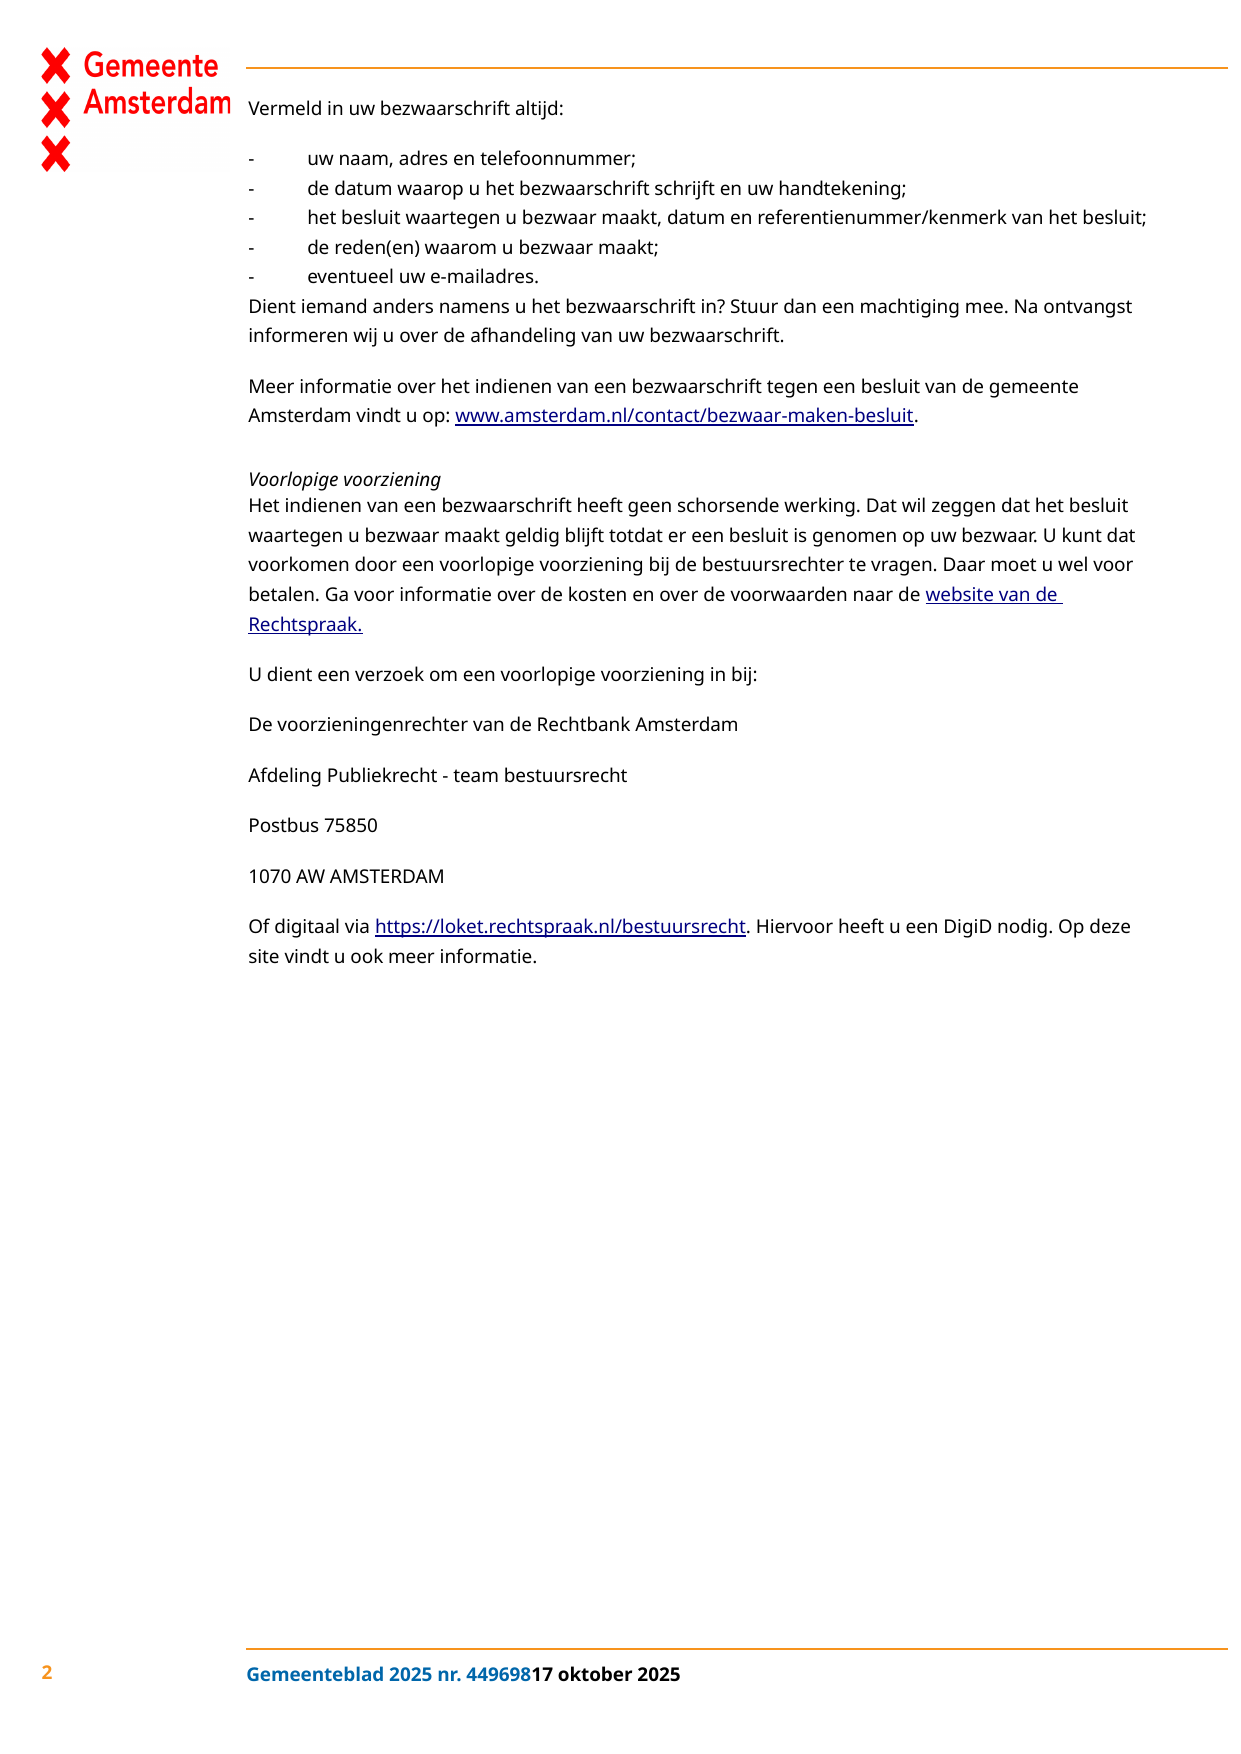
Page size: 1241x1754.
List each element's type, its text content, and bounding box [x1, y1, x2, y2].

text Dient iemand anders namens u het bezwaarschrift in? Stuur dan een machtiging mee. Na ontvangst informeren wij u over de afhandeling van uw bezwaarschrift. [248, 293, 1152, 348]
list de datum waarop u het bezwaarschrift schrijft en uw handtekening; [248, 175, 1152, 201]
text Of digitaal via https://loket.rechtspraak.nl/bestuursrecht. Hiervoor heeft u een DigiD nodig. Op deze site vindt u ook meer informatie. [248, 913, 1152, 968]
text Postbus 75850 [248, 812, 1152, 838]
picture [41, 47, 231, 172]
list het besluit waartegen u bezwaar maakt, datum en referentienummer/kenmerk van het besluit; [248, 204, 1152, 230]
text Het indienen van een bezwaarschrift heeft geen schorsende werking. Dat wil zeggen dat het besluit waartegen u bezwaar maakt geldig blijft totdat er een besluit is genomen op uw bezwaar. U kunt dat voorkomen door een voorlopige voorziening bij de bestuursrechter te vragen. Daar moet u wel voor betalen. Ga voor informatie over de kosten en over de voorwaarden naar de website van de Rechtspraak. [248, 492, 1152, 636]
text Voorlopige voorziening [248, 467, 1152, 492]
text De voorzieningenrechter van de Rechtbank Amsterdam [248, 712, 1152, 737]
list uw naam, adres en telefoonnummer; [248, 145, 1152, 171]
text Meer informatie over het indienen van een bezwaarschrift tegen een besluit van de gemeente Amsterdam vindt u op: www.amsterdam.nl/contact/bezwaar-maken-besluit. [248, 373, 1152, 428]
text 1070 AW AMSTERDAM [248, 863, 1152, 888]
text U dient een verzoek om een voorlopige voorziening in bij: [248, 661, 1152, 687]
text Afdeling Publiekrecht - team bestuursrecht [248, 762, 1152, 788]
list eventueel uw e-mailadres. [248, 263, 1152, 289]
text Vermeld in uw bezwaarschrift altijd: [248, 95, 1152, 121]
list de reden(en) waarom u bezwaar maakt; [248, 234, 1152, 260]
